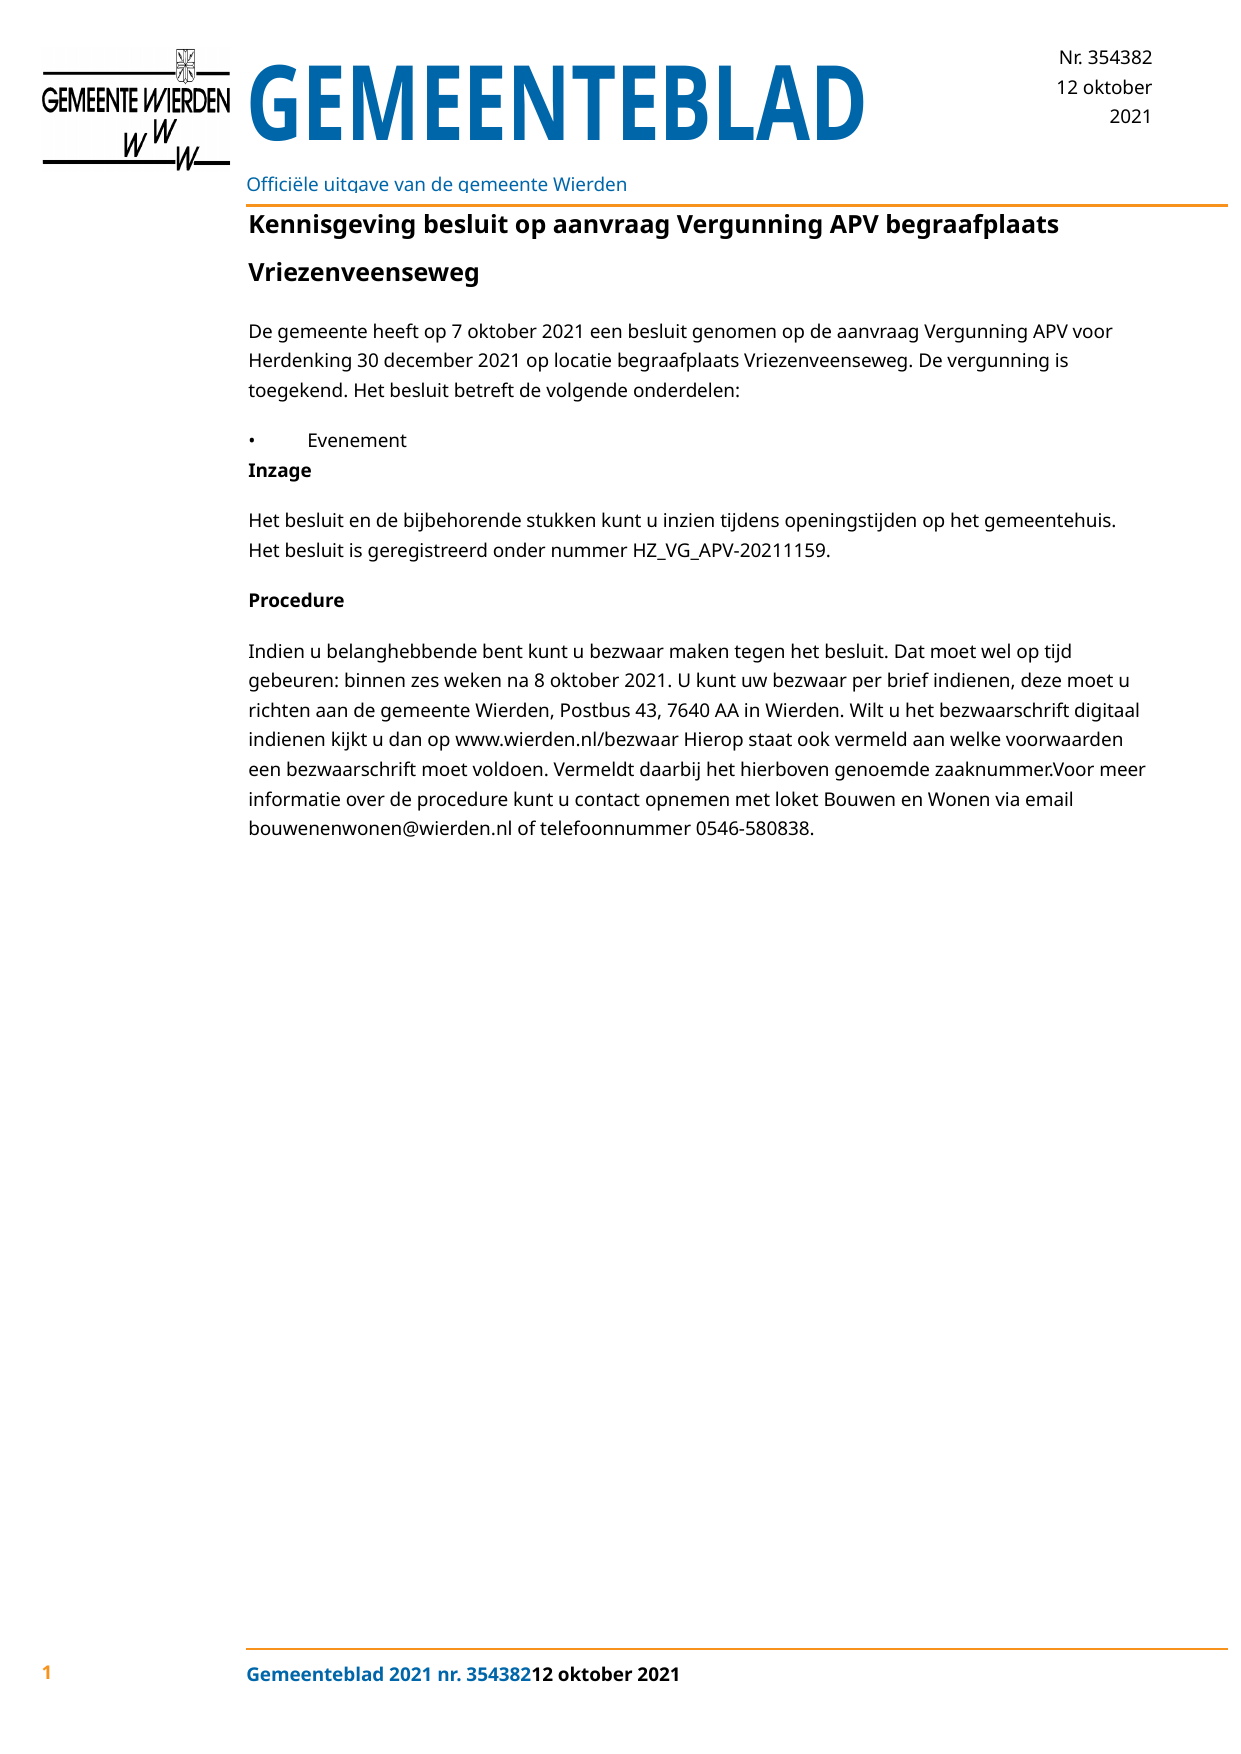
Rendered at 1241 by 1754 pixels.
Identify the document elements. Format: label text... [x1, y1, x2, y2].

text Procedure [248, 587, 1152, 613]
text Kennisgeving besluit op aanvraag Vergunning APV begraafplaats Vriezenveenseweg [248, 207, 1152, 288]
text Het besluit en de bijbehorende stukken kunt u inzien tijdens openingstijden op het gemeentehuis. Het besluit is geregistreerd onder nummer HZ_VG_APV-20211159. [248, 507, 1152, 563]
text De gemeente heeft op 7 oktober 2021 een besluit genomen op de aanvraag Vergunning APV voor Herdenking 30 december 2021 op locatie begraafplaats Vriezenveenseweg. De vergunning is toegekend. Het besluit betreft de volgende onderdelen: [248, 318, 1152, 403]
text Inzage [248, 457, 1152, 483]
list Evenement [248, 427, 1152, 453]
picture [41, 47, 231, 172]
text Indien u belanghebbende bent kunt u bezwaar maken tegen het besluit. Dat moet wel op tijd gebeuren: binnen zes weken na 8 oktober 2021. U kunt uw bezwaar per brief indienen, deze moet u richten aan de gemeente Wierden, Postbus 43, 7640 AA in Wierden. Wilt u het bezwaarschrift digitaal indienen kijkt u dan op www.wierden.nl/bezwaar Hierop staat ook vermeld aan welke voorwaarden een bezwaarschrift moet voldoen. Vermeldt daarbij het hierboven genoemde zaaknummer.Voor meer informatie over de procedure kunt u contact opnemen met loket Bouwen en Wonen via email bouwenenwonen@wierden.nl of telefoonnummer 0546-580838. [248, 638, 1152, 841]
